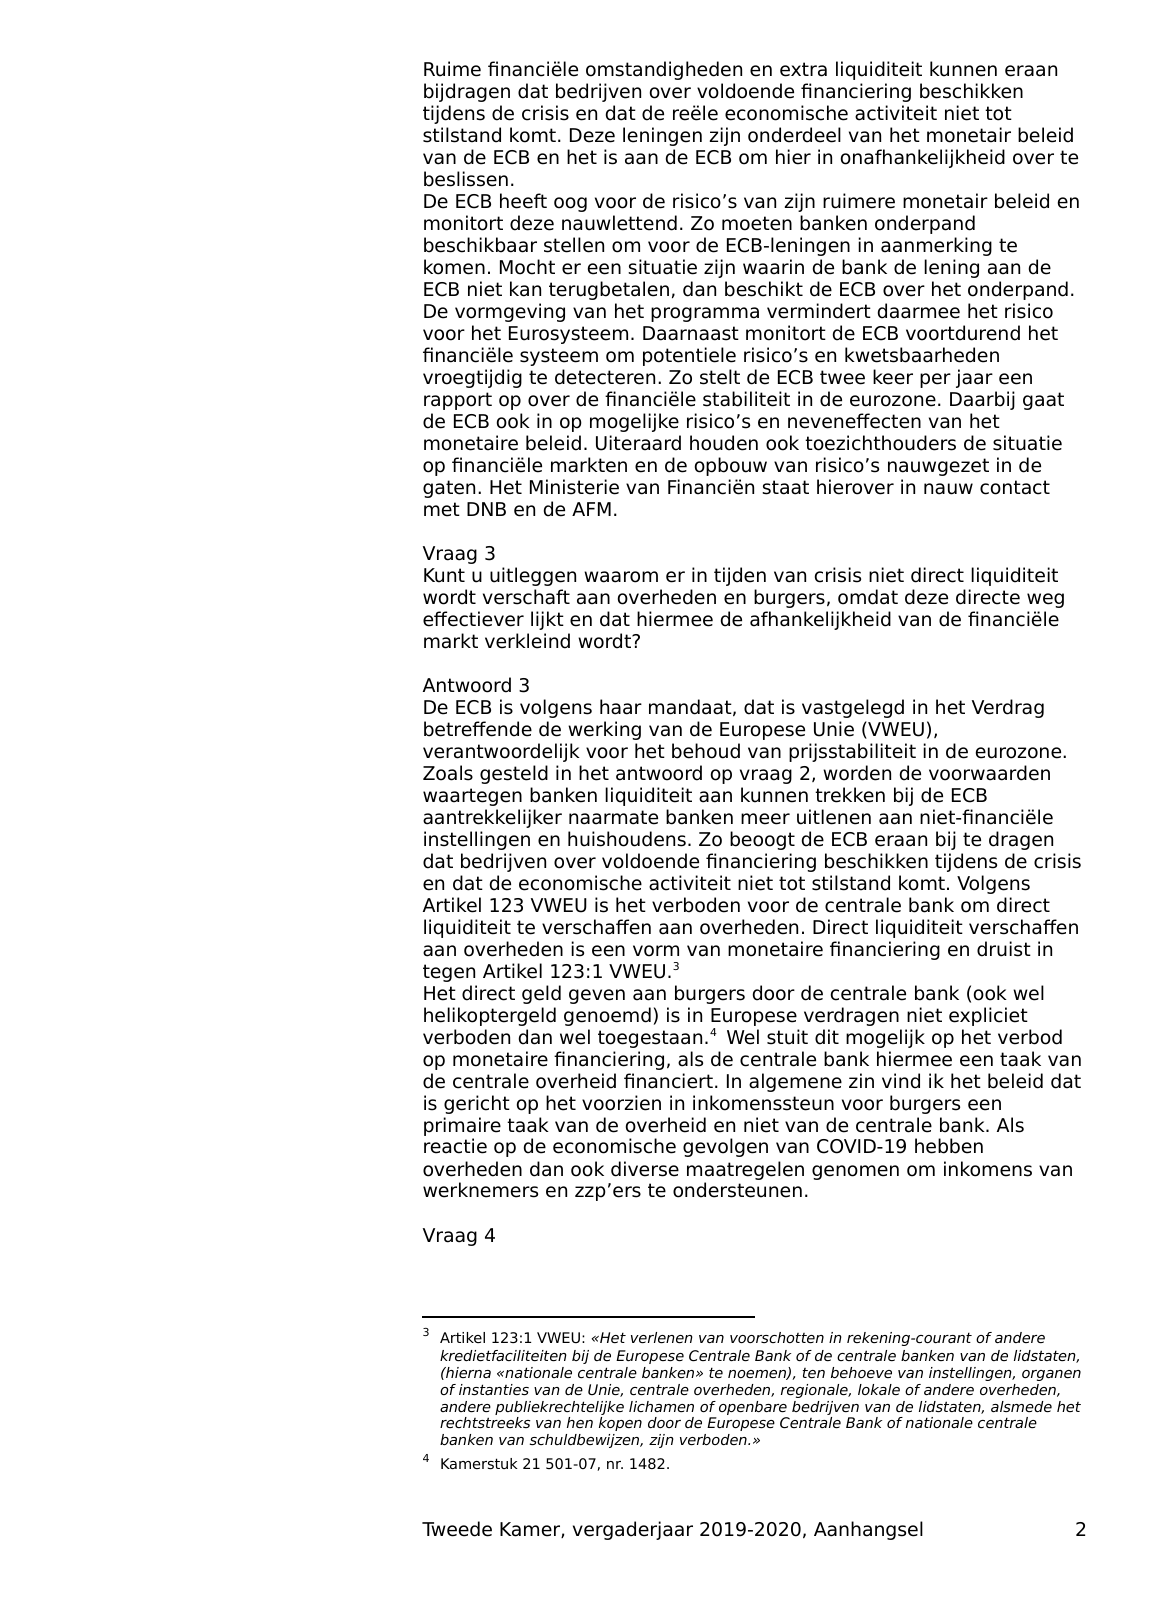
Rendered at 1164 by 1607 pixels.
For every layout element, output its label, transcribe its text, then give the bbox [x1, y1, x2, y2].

text Vraag 3 [422, 543, 1087, 565]
text Het direct geld geven aan burgers door de centrale bank (ook wel helikoptergeld genoemd) is in Europese verdragen niet expliciet verboden dan wel toegestaan. Wel stuit dit mogelijk op het verbod op monetaire financiering, als de centrale bank hiermee een taak van de centrale overheid financiert. In algemene zin vind ik het beleid dat is gericht op het voorzien in inkomenssteun voor burgers een primaire taak van de overheid en niet van de centrale bank. Als reactie op de economische gevolgen van COVID-19 hebben overheden dan ook diverse maatregelen genomen om inkomens van werknemers en zzp’ers te ondersteunen. [422, 983, 1087, 1202]
text De ECB is volgens haar mandaat, dat is vastgelegd in het Verdrag betreffende de werking van de Europese Unie (VWEU), verantwoordelijk voor het behoud van prijsstabiliteit in de eurozone. Zoals gesteld in het antwoord op vraag 2, worden de voorwaarden waartegen banken liquiditeit aan kunnen trekken bij de ECB aantrekkelijker naarmate banken meer uitlenen aan niet-financiële instellingen en huishoudens. Zo beoogt de ECB eraan bij te dragen dat bedrijven over voldoende financiering beschikken tijdens de crisis en dat de economische activiteit niet tot stilstand komt. Volgens Artikel 123 VWEU is het verboden voor de centrale bank om direct liquiditeit te verschaffen aan overheden. Direct liquiditeit verschaffen aan overheden is een vorm van monetaire financiering en druist in tegen Artikel 123:1 VWEU. [422, 697, 1087, 983]
text Kamerstuk 21 501-07, nr. 1482. [422, 1452, 1087, 1474]
text Vraag 4 [422, 1224, 1087, 1247]
text Kunt u uitleggen waarom er in tijden van crisis niet direct liquiditeit wordt verschaft aan overheden en burgers, omdat deze directe weg effectiever lijkt en dat hiermee de afhankelijkheid van de financiële markt verkleind wordt? [422, 565, 1087, 653]
text Antwoord 3 [422, 675, 1087, 697]
text Ruime financiële omstandigheden en extra liquiditeit kunnen eraan bijdragen dat bedrijven over voldoende financiering beschikken tijdens de crisis en dat de reële economische activiteit niet tot stilstand komt. Deze leningen zijn onderdeel van het monetair beleid van de ECB en het is aan de ECB om hier in onafhankelijkheid over te beslissen. [422, 59, 1087, 191]
text De ECB heeft oog voor de risico’s van zijn ruimere monetair beleid en monitort deze nauwlettend. Zo moeten banken onderpand beschikbaar stellen om voor de ECB-leningen in aanmerking te komen. Mocht er een situatie zijn waarin de bank de lening aan de ECB niet kan terugbetalen, dan beschikt de ECB over het onderpand. De vormgeving van het programma vermindert daarmee het risico voor het Eurosysteem. Daarnaast monitort de ECB voortdurend het financiële systeem om potentiele risico’s en kwetsbaarheden vroegtijdig te detecteren. Zo stelt de ECB twee keer per jaar een rapport op over de financiële stabiliteit in de eurozone. Daarbij gaat de ECB ook in op mogelijke risico’s en neveneffecten van het monetaire beleid. Uiteraard houden ook toezichthouders de situatie op financiële markten en de opbouw van risico’s nauwgezet in de gaten. Het Ministerie van Financiën staat hierover in nauw contact met DNB en de AFM. [422, 191, 1087, 521]
text Artikel 123:1 VWEU: «Het verlenen van voorschotten in rekening-courant of andere kredietfaciliteiten bij de Europese Centrale Bank of de centrale banken van de lidstaten, (hierna «nationale centrale banken» te noemen), ten behoeve van instellingen, organen of instanties van de Unie, centrale overheden, regionale, lokale of andere overheden, andere publiekrechtelijke lichamen of openbare bedrijven van de lidstaten, alsmede het rechtstreeks van hen kopen door de Europese Centrale Bank of nationale centrale banken van schuldbewijzen, zijn verboden.» [422, 1326, 1087, 1449]
